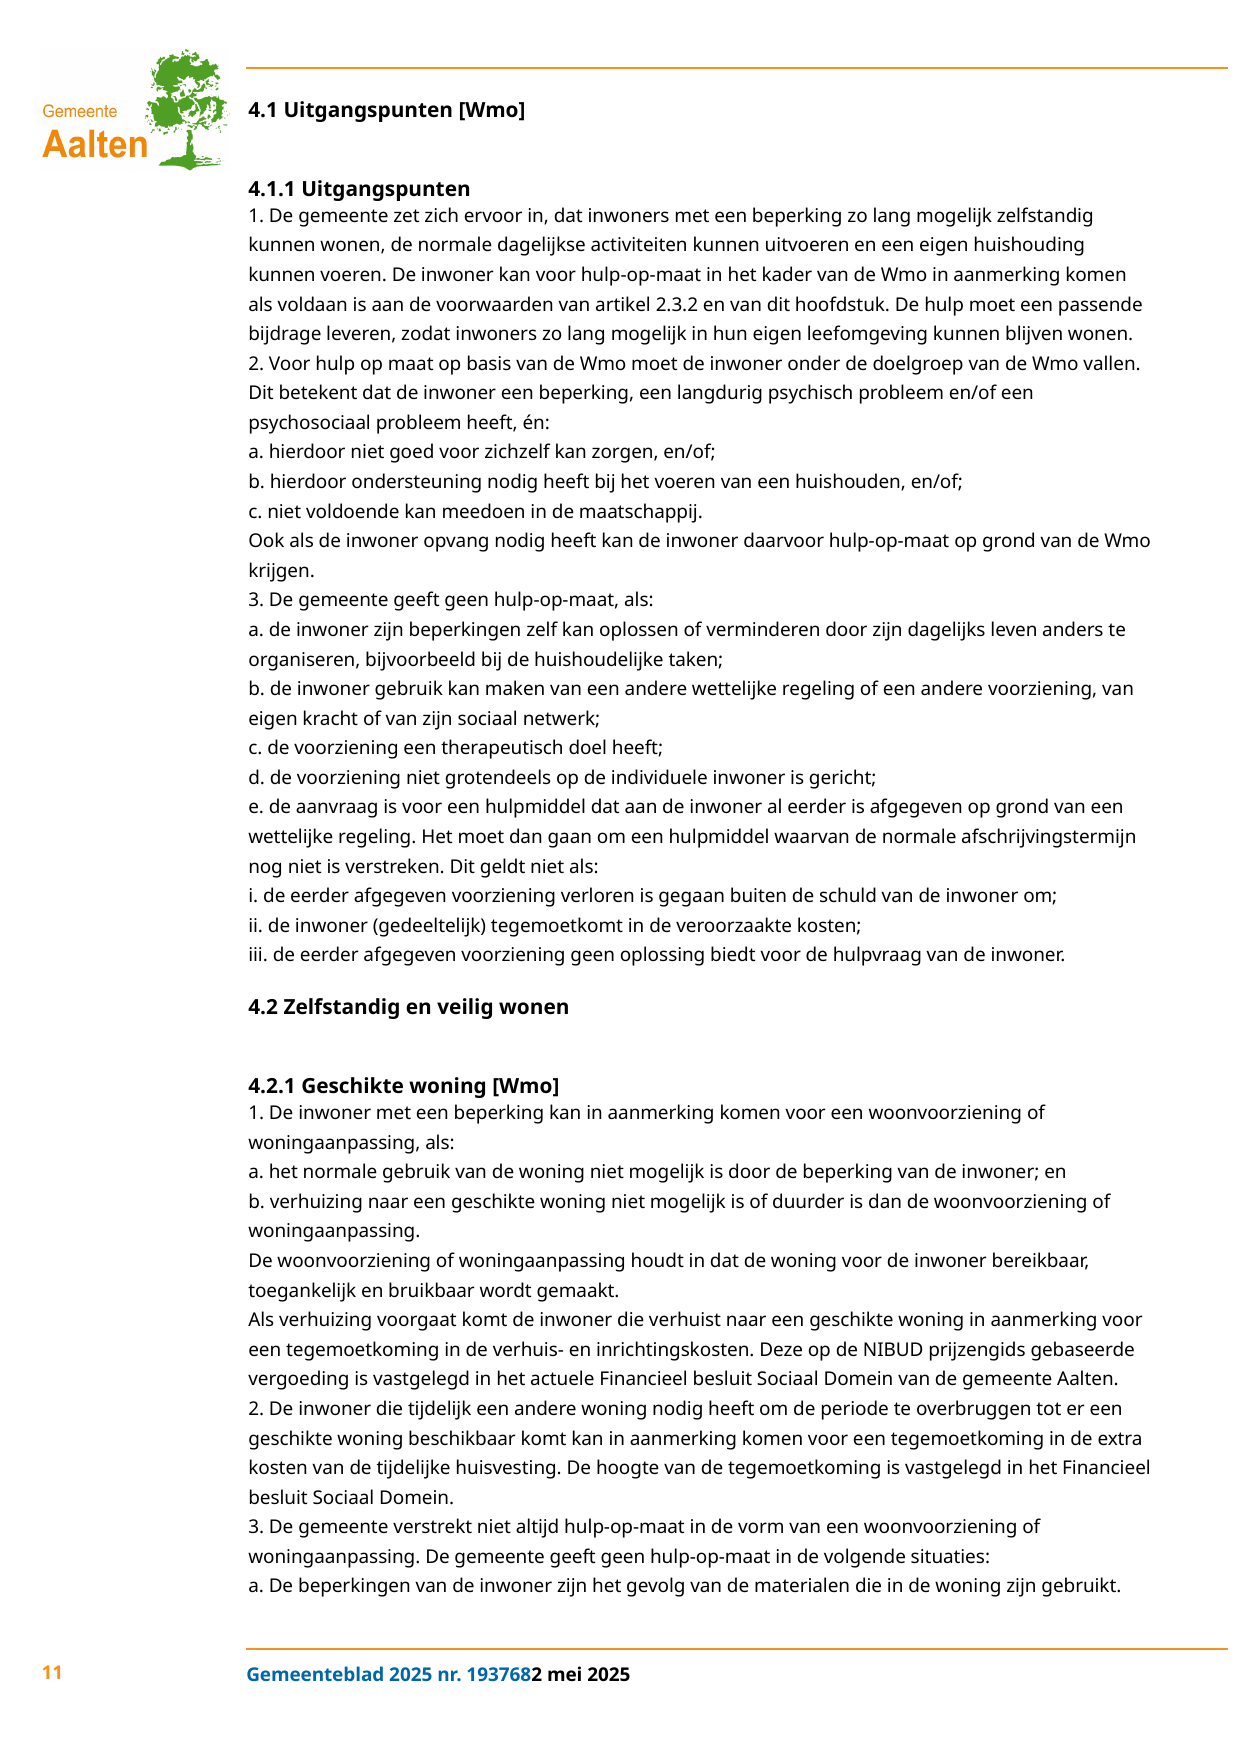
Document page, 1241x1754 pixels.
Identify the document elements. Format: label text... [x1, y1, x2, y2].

text a. De beperkingen van de inwoner zijn het gevolg van de materialen die in de woning zijn gebruikt. [248, 1573, 1152, 1598]
text b. hierdoor ondersteuning nodig heeft bij het voeren van een huishouden, en/of; [248, 468, 1152, 494]
text e. de aanvraag is voor een hulpmiddel dat aan de inwoner al eerder is afgegeven op grond van een wettelijke regeling. Het moet dan gaan om een hulpmiddel waarvan de normale afschrijvingstermijn nog niet is verstreken. Dit geldt niet als: [248, 794, 1152, 879]
text 2. De inwoner die tijdelijk een andere woning nodig heeft om de periode te overbruggen tot er een geschikte woning beschikbaar komt kan in aanmerking komen voor een tegemoetkoming in de extra kosten van de tijdelijke huisvesting. De hoogte van de tegemoetkoming is vastgelegd in het Financieel besluit Sociaal Domein. [248, 1395, 1152, 1510]
text 3. De gemeente geeft geen hulp-op-maat, als: [248, 587, 1152, 612]
text 4.2 Zelfstandig en veilig wonen [248, 992, 1152, 1021]
picture [41, 47, 231, 172]
text a. de inwoner zijn beperkingen zelf kan oplossen of verminderen door zijn dagelijks leven anders te organiseren, bijvoorbeeld bij de huishoudelijke taken; [248, 616, 1152, 672]
text Als verhuizing voorgaat komt de inwoner die verhuist naar een geschikte woning in aanmerking voor een tegemoetkoming in de verhuis- en inrichtingskosten. Deze op de NIBUD prijzengids gebaseerde vergoeding is vastgelegd in het actuele Financieel besluit Sociaal Domein van de gemeente Aalten. [248, 1306, 1152, 1391]
text a. hierdoor niet goed voor zichzelf kan zorgen, en/of; [248, 439, 1152, 464]
text b. de inwoner gebruik kan maken van een andere wettelijke regeling of een andere voorziening, van eigen kracht of van zijn sociaal netwerk; [248, 675, 1152, 731]
text i. de eerder afgegeven voorziening verloren is gegaan buiten de schuld van de inwoner om; [248, 882, 1152, 908]
text 4.1.1 Uitgangspunten [248, 174, 1152, 202]
text 2. Voor hulp op maat op basis van de Wmo moet de inwoner onder de doelgroep van de Wmo vallen. Dit betekent dat de inwoner een beperking, een langdurig psychisch probleem en/of een psychosociaal probleem heeft, én: [248, 350, 1152, 435]
text c. niet voldoende kan meedoen in de maatschappij. [248, 498, 1152, 524]
text 4.2.1 Geschikte woning [Wmo] [248, 1071, 1152, 1099]
text ii. de inwoner (gedeeltelijk) tegemoetkomt in de veroorzaakte kosten; [248, 912, 1152, 938]
text 1. De inwoner met een beperking kan in aanmerking komen voor een woonvoorziening of woningaanpassing, als: [248, 1099, 1152, 1155]
text 1. De gemeente zet zich ervoor in, dat inwoners met een beperking zo lang mogelijk zelfstandig kunnen wonen, de normale dagelijkse activiteiten kunnen uitvoeren en een eigen huishouding kunnen voeren. De inwoner kan voor hulp-op-maat in het kader van de Wmo in aanmerking komen als voldaan is aan de voorwaarden van artikel 2.3.2 en van dit hoofdstuk. De hulp moet een passende bijdrage leveren, zodat inwoners zo lang mogelijk in hun eigen leefomgeving kunnen blijven wonen. [248, 202, 1152, 346]
text b. verhuizing naar een geschikte woning niet mogelijk is of duurder is dan de woonvoorziening of woningaanpassing. [248, 1188, 1152, 1243]
text 3. De gemeente verstrekt niet altijd hulp-op-maat in de vorm van een woonvoorziening of woningaanpassing. De gemeente geeft geen hulp-op-maat in de volgende situaties: [248, 1513, 1152, 1569]
text c. de voorziening een therapeutisch doel heeft; [248, 734, 1152, 760]
text De woonvoorziening of woningaanpassing houdt in dat de woning voor de inwoner bereikbaar, toegankelijk en bruikbaar wordt gemaakt. [248, 1247, 1152, 1303]
text d. de voorziening niet grotendeels op de individuele inwoner is gericht; [248, 764, 1152, 790]
text Ook als de inwoner opvang nodig heeft kan de inwoner daarvoor hulp-op-maat op grond van de Wmo krijgen. [248, 527, 1152, 583]
text iii. de eerder afgegeven voorziening geen oplossing biedt voor de hulpvraag van de inwoner. [248, 942, 1152, 967]
text 4.1 Uitgangspunten [Wmo] [248, 95, 1152, 123]
text a. het normale gebruik van de woning niet mogelijk is door de beperking van de inwoner; en [248, 1158, 1152, 1184]
